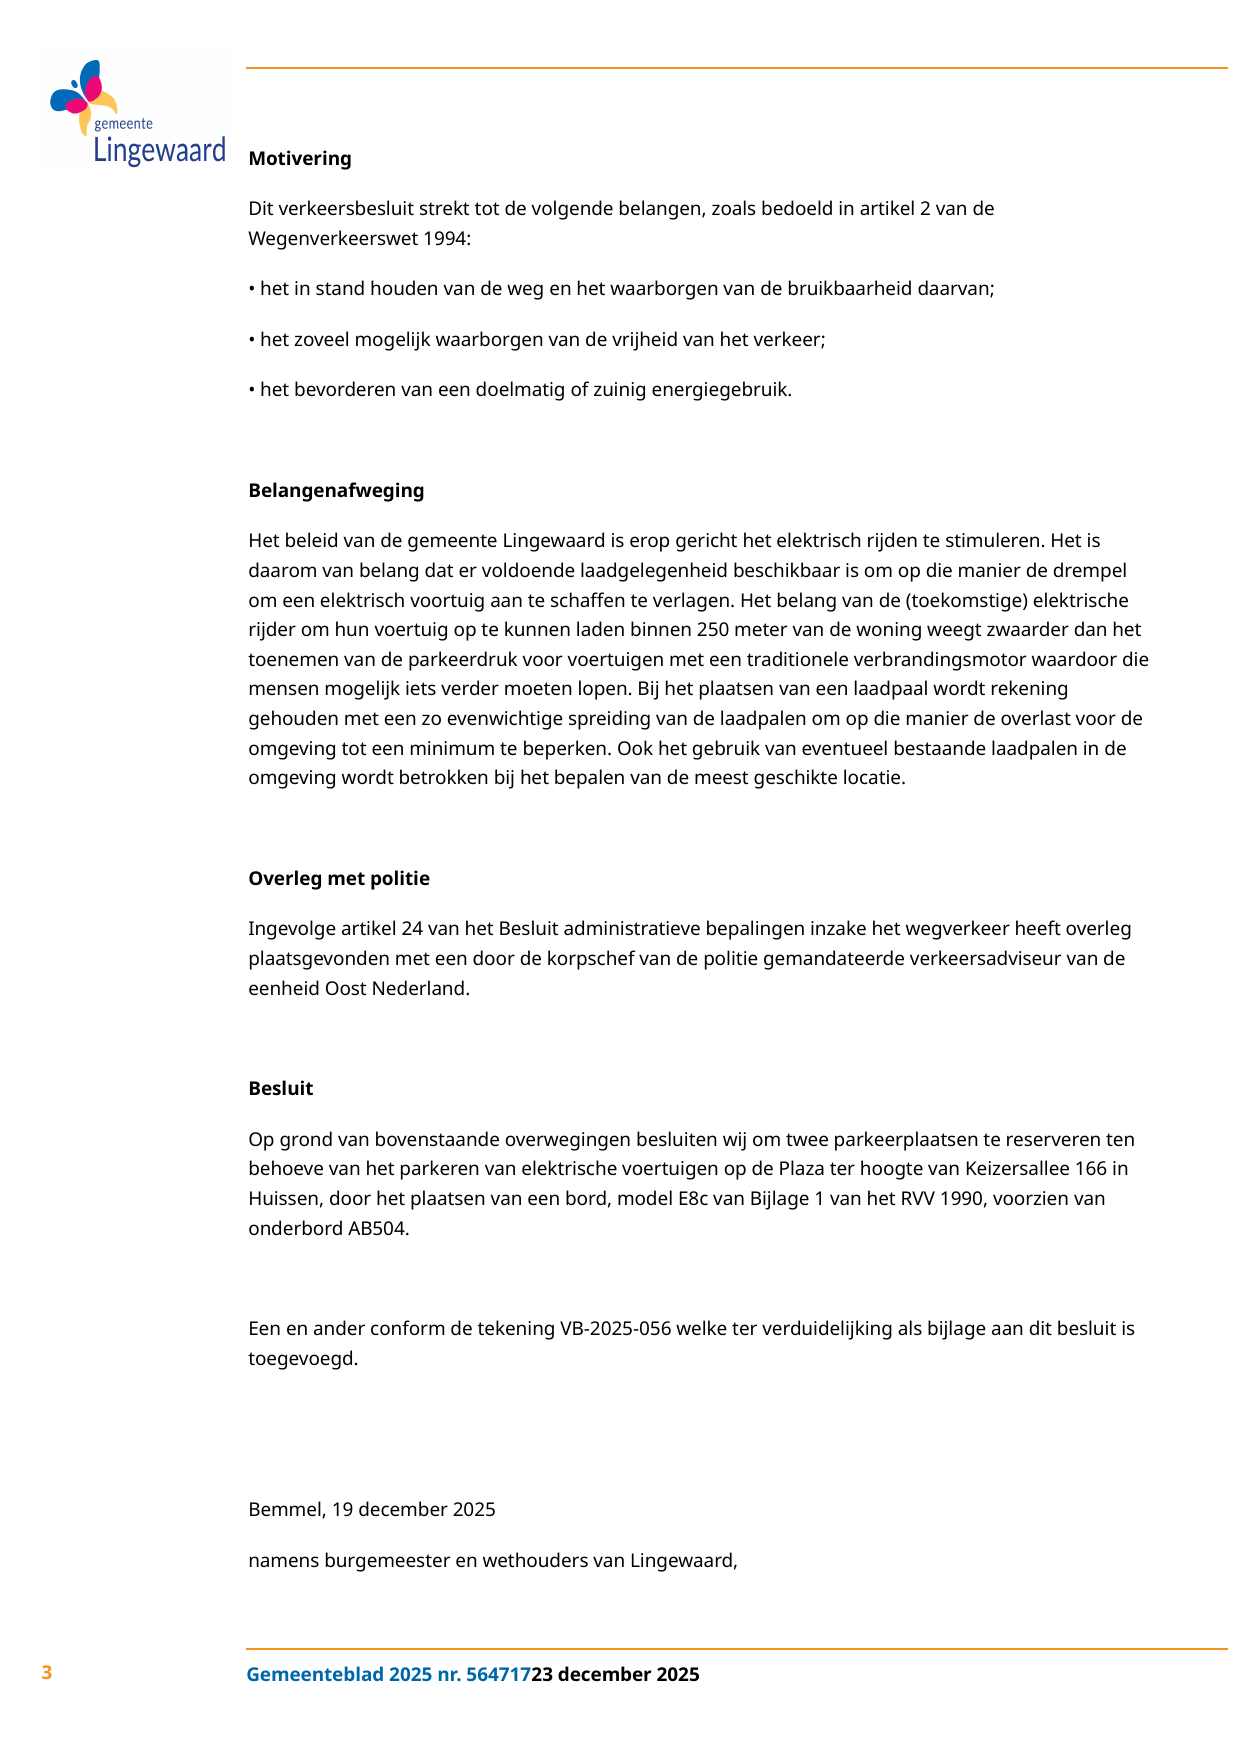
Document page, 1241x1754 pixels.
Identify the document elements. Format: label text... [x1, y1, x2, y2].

text Besluit [248, 1076, 1152, 1101]
text Ingevolge artikel 24 van het Besluit administratieve bepalingen inzake het wegverkeer heeft overleg plaatsgevonden met een door de korpschef van de politie gemandateerde verkeersadviseur van de eenheid Oost Nederland. [248, 916, 1152, 1001]
text namens burgemeester en wethouders van Lingewaard, [248, 1547, 1152, 1573]
text • het zoveel mogelijk waarborgen van de vrijheid van het verkeer; [248, 326, 1152, 352]
text Op grond van bovenstaande overwegingen besluiten wij om twee parkeerplaatsen te reserveren ten behoeve van het parkeren van elektrische voertuigen op de Plaza ter hoogte van Keizersallee 166 in Huissen, door het plaatsen van een bord, model E8c van Bijlage 1 van het RVV 1990, voorzien van onderbord AB504. [248, 1126, 1152, 1241]
text • het in stand houden van de weg en het waarborgen van de bruikbaarheid daarvan; [248, 276, 1152, 301]
text • het bevorderen van een doelmatig of zuinig energiegebruik. [248, 376, 1152, 402]
text Het beleid van de gemeente Lingewaard is erop gericht het elektrisch rijden te stimuleren. Het is daarom van belang dat er voldoende laadgelegenheid beschikbaar is om op die manier de drempel om een elektrisch voortuig aan te schaffen te verlagen. Het belang van de (toekomstige) elektrische rijder om hun voertuig op te kunnen laden binnen 250 meter van de woning weegt zwaarder dan het toenemen van de parkeerdruk voor voertuigen met een traditionele verbrandingsmotor waardoor die mensen mogelijk iets verder moeten lopen. Bij het plaatsen van een laadpaal wordt rekening gehouden met een zo evenwichtige spreiding van de laadpalen om op die manier de overlast voor de omgeving tot een minimum te beperken. Ook het gebruik van eventueel bestaande laadpalen in de omgeving wordt betrokken bij het bepalen van de meest geschikte locatie. [248, 528, 1152, 790]
picture [41, 47, 231, 172]
text Motivering [248, 145, 1152, 171]
text Overleg met politie [248, 865, 1152, 891]
text Een en ander conform de tekening VB-2025-056 welke ter verduidelijking als bijlage aan dit besluit is toegevoegd. [248, 1316, 1152, 1371]
text Dit verkeersbesluit strekt tot de volgende belangen, zoals bedoeld in artikel 2 van de Wegenverkeerswet 1994: [248, 196, 1152, 251]
text Bemmel, 19 december 2025 [248, 1496, 1152, 1522]
text Belangenafweging [248, 477, 1152, 503]
